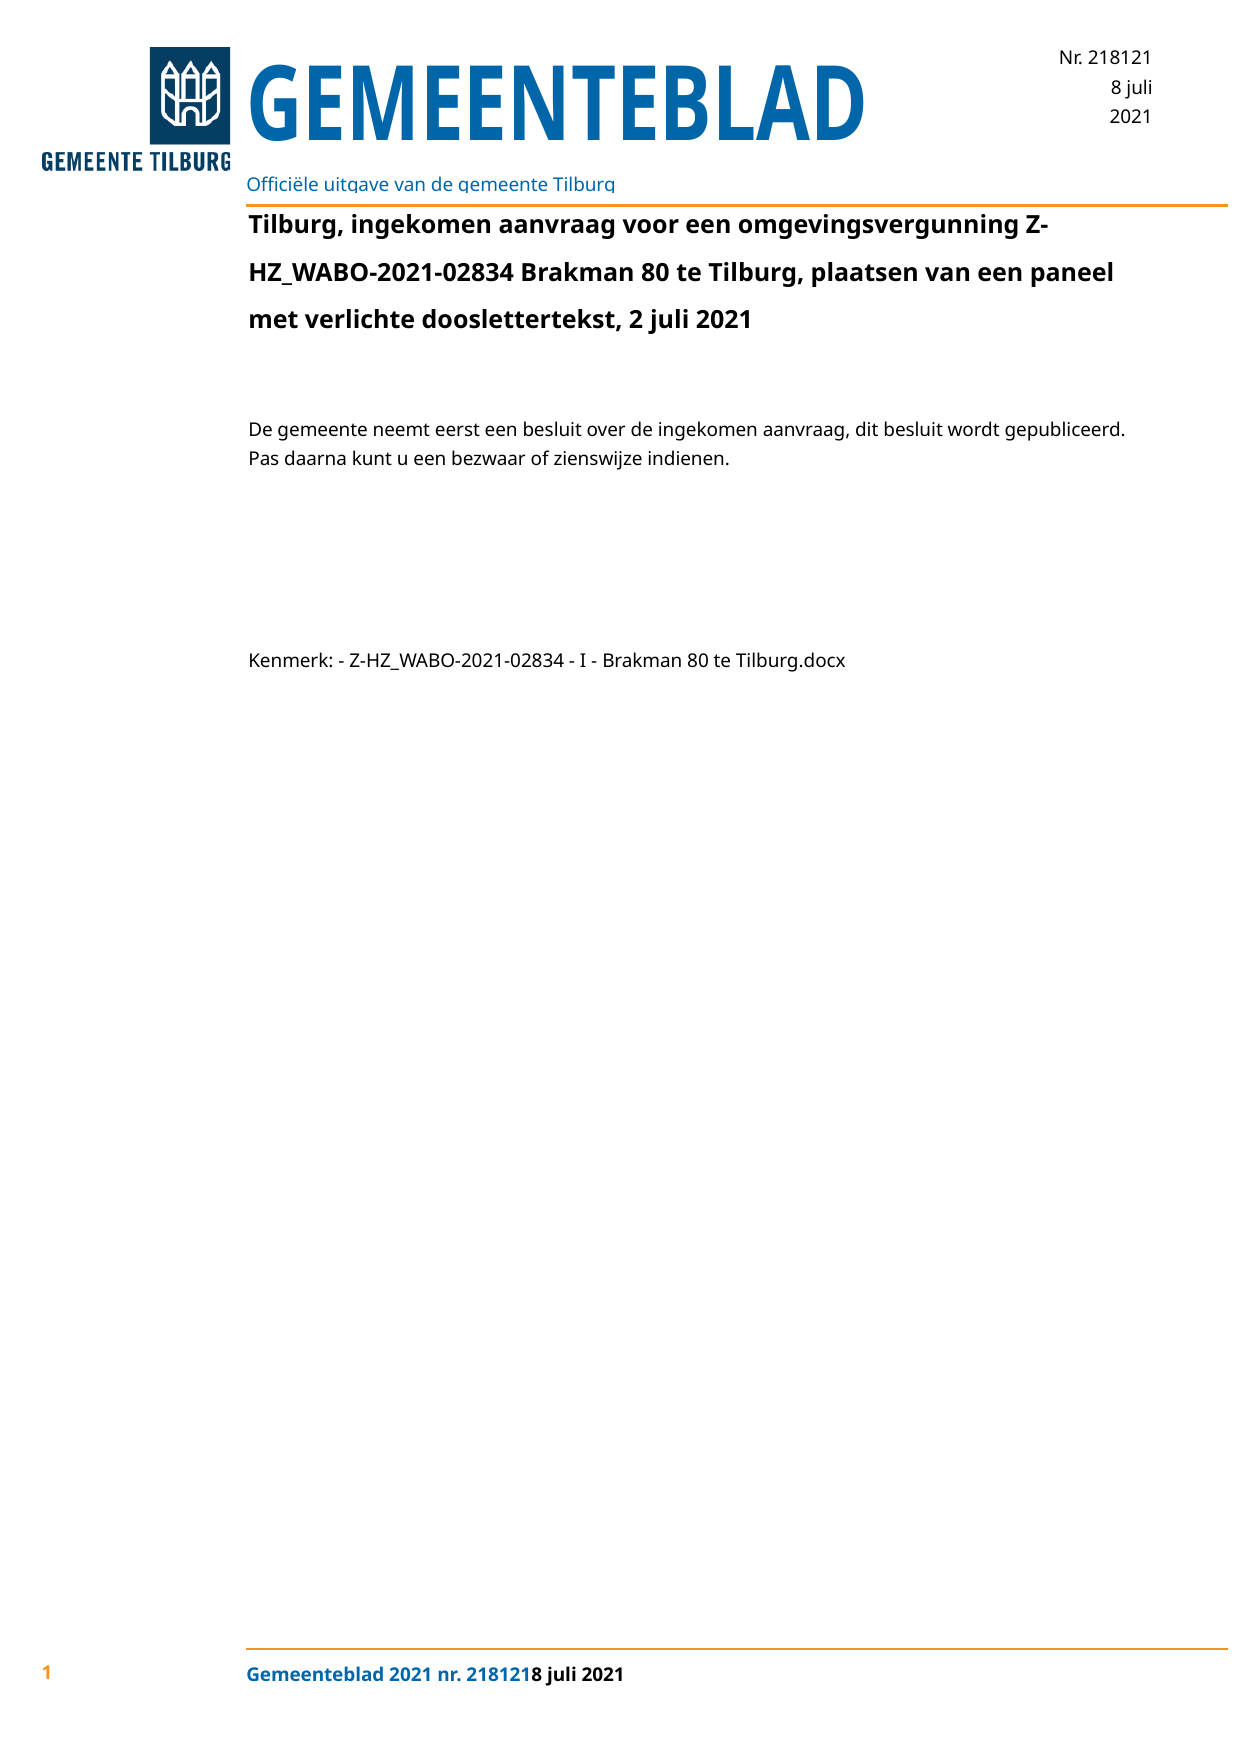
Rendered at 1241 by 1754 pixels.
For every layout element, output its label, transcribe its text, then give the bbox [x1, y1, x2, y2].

text Tilburg, ingekomen aanvraag voor een omgevingsvergunning Z-HZ_WABO-2021-02834 Brakman 80 te Tilburg, plaatsen van een paneel met verlichte dooslettertekst, 2 juli 2021 [248, 207, 1152, 336]
text De gemeente neemt eerst een besluit over de ingekomen aanvraag, dit besluit wordt gepubliceerd. Pas daarna kunt u een bezwaar of zienswijze indienen. [248, 416, 1152, 471]
text Kenmerk: - Z-HZ_WABO-2021-02834 - I - Brakman 80 te Tilburg.docx [248, 647, 1152, 673]
picture [41, 47, 231, 172]
